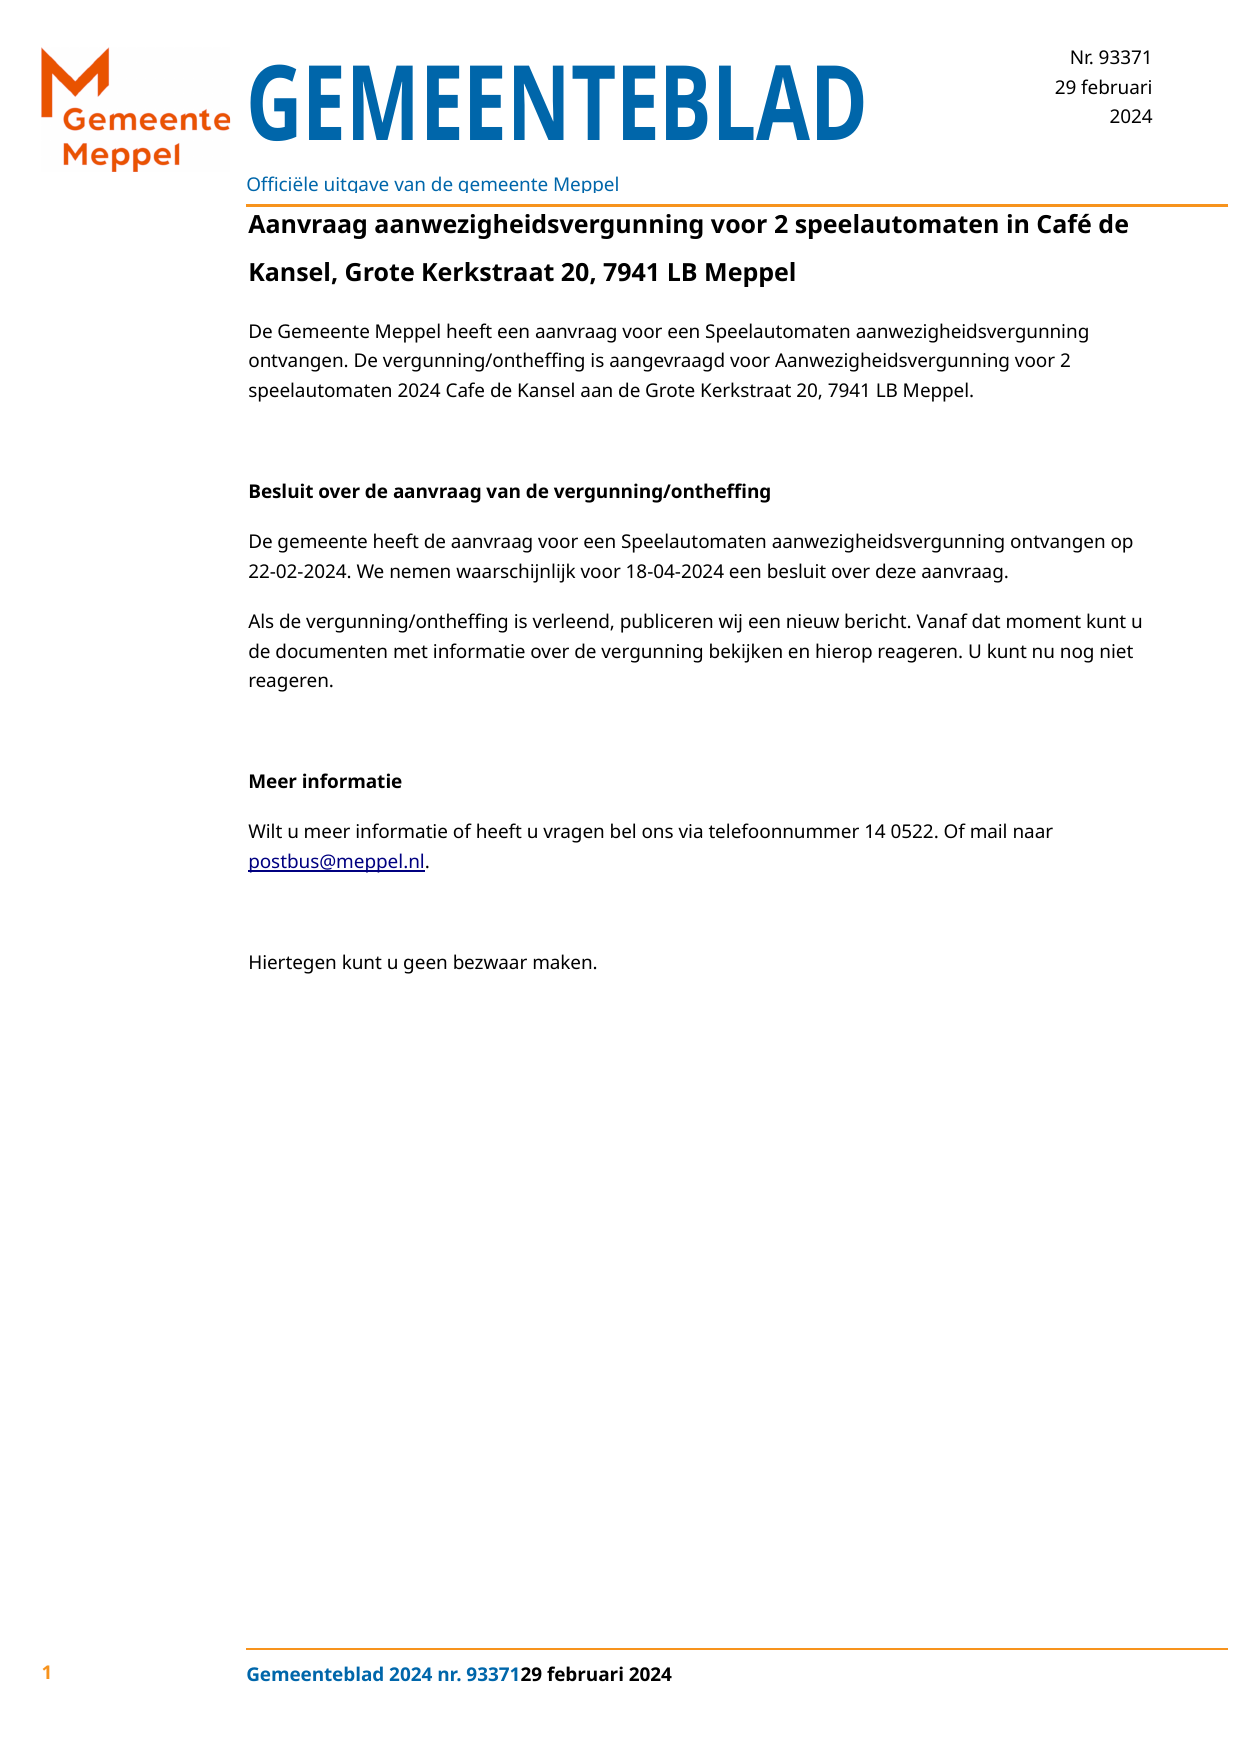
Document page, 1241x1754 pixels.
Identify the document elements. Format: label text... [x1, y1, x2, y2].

text Hiertegen kunt u geen bezwaar maken. [248, 949, 1152, 975]
text Besluit over de aanvraag van de vergunning/ontheffing [248, 478, 1152, 504]
text Als de vergunning/ontheffing is verleend, publiceren wij een nieuw bericht. Vanaf dat moment kunt u de documenten met informatie over de vergunning bekijken en hierop reageren. U kunt nu nog niet reageren. [248, 608, 1152, 693]
text De gemeente heeft de aanvraag voor een Speelautomaten aanwezigheidsvergunning ontvangen op 22-02-2024. We nemen waarschijnlijk voor 18-04-2024 een besluit over deze aanvraag. [248, 528, 1152, 584]
text Wilt u meer informatie of heeft u vragen bel ons via telefoonnummer 14 0522. Of mail naar postbus@meppel.nl. [248, 819, 1152, 874]
picture [41, 47, 231, 172]
text Meer informatie [248, 768, 1152, 794]
text De Gemeente Meppel heeft een aanvraag voor een Speelautomaten aanwezigheidsvergunning ontvangen. De vergunning/ontheffing is aangevraagd voor Aanwezigheidsvergunning voor 2 speelautomaten 2024 Cafe de Kansel aan de Grote Kerkstraat 20, 7941 LB Meppel. [248, 318, 1152, 403]
text Aanvraag aanwezigheidsvergunning voor 2 speelautomaten in Café de Kansel, Grote Kerkstraat 20, 7941 LB Meppel [248, 207, 1152, 288]
